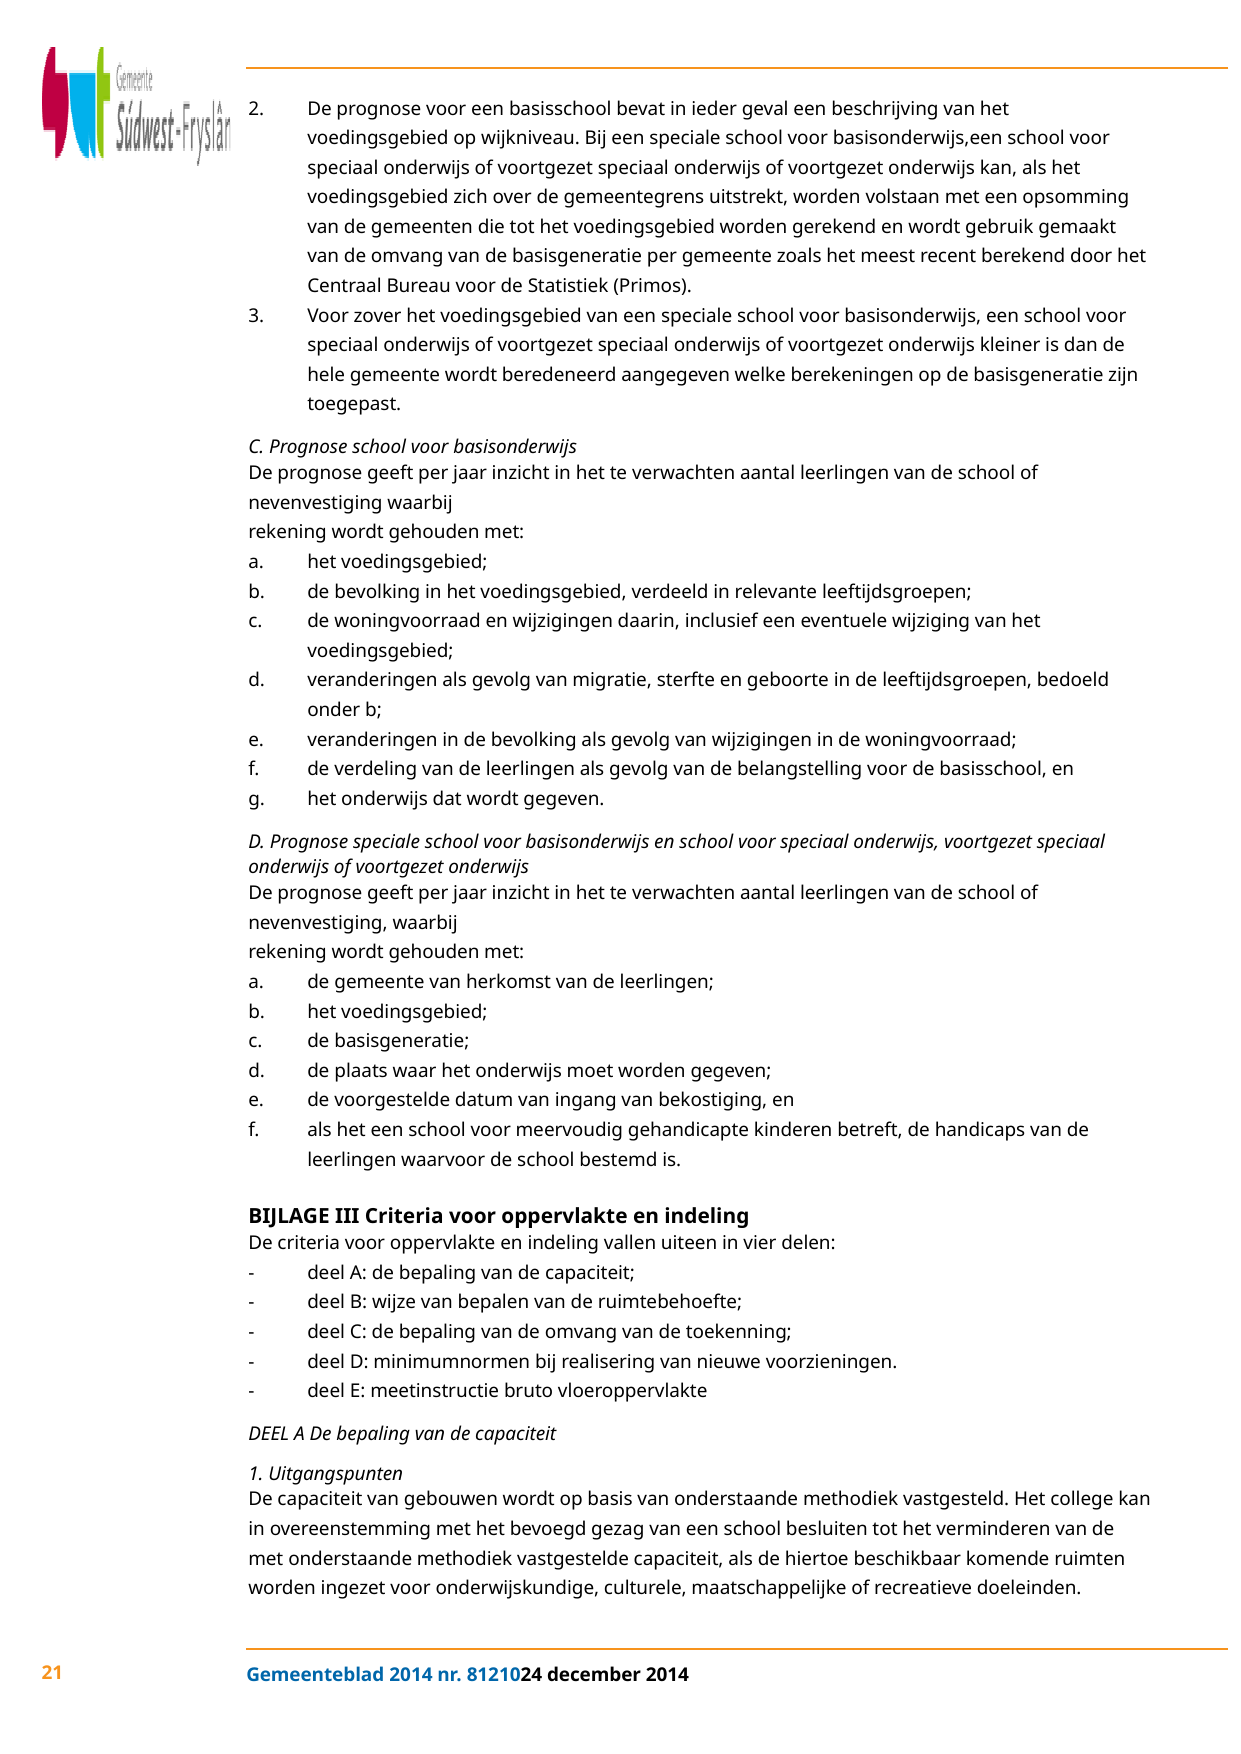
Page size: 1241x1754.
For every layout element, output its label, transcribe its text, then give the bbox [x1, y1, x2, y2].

list het onderwijs dat wordt gegeven. [248, 785, 1152, 811]
list het voedingsgebied; [248, 998, 1152, 1023]
list deel A: de bepaling van de capaciteit; [248, 1259, 1152, 1285]
text De prognose geeft per jaar inzicht in het te verwachten aantal leerlingen van de school of nevenvestiging waarbij [248, 459, 1152, 515]
text D. Prognose speciale school voor basisonderwijs en school voor speciaal onderwijs, voortgezet speciaal onderwijs of voortgezet onderwijs [248, 828, 1152, 879]
text De criteria voor oppervlakte en indeling vallen uiteen in vier delen: [248, 1229, 1152, 1255]
list de plaats waar het onderwijs moet worden gegeven; [248, 1057, 1152, 1083]
list als het een school voor meervoudig gehandicapte kinderen betreft, de handicaps van de leerlingen waarvoor de school bestemd is. [248, 1116, 1152, 1171]
list de woningvoorraad en wijzigingen daarin, inclusief een eventuele wijziging van het voedingsgebied; [248, 607, 1152, 663]
text De capaciteit van gebouwen wordt op basis van onderstaande methodiek vastgesteld. Het college kan in overeenstemming met het bevoegd gezag van een school besluiten tot het verminderen van de met onderstaande methodiek vastgestelde capaciteit, als de hiertoe beschikbaar komende ruimten worden ingezet voor onderwijskundige, culturele, maatschappelijke of recreatieve doeleinden. [248, 1486, 1152, 1600]
list Voor zover het voedingsgebied van een speciale school voor basisonderwijs, een school voor speciaal onderwijs of voortgezet speciaal onderwijs of voortgezet onderwijs kleiner is dan de hele gemeente wordt beredeneerd aangegeven welke berekeningen op de basisgeneratie zijn toegepast. [248, 302, 1152, 416]
list deel B: wijze van bepalen van de ruimtebehoefte; [248, 1289, 1152, 1314]
text C. Prognose school voor basisonderwijs [248, 434, 1152, 459]
list De prognose voor een basisschool bevat in ieder geval een beschrijving van het voedingsgebied op wijkniveau. Bij een speciale school voor basisonderwijs,een school voor speciaal onderwijs of voortgezet speciaal onderwijs of voortgezet onderwijs kan, als het voedingsgebied zich over de gemeentegrens uitstrekt, worden volstaan met een opsomming van de gemeenten die tot het voedingsgebied worden gerekend en wordt gebruik gemaakt van de omvang van de basisgeneratie per gemeente zoals het meest recent berekend door het Centraal Bureau voor de Statistiek (Primos). [248, 95, 1152, 298]
text rekening wordt gehouden met: [248, 519, 1152, 544]
list veranderingen in de bevolking als gevolg van wijzigingen in de woningvoorraad; [248, 726, 1152, 751]
list de voorgestelde datum van ingang van bekostiging, en [248, 1087, 1152, 1112]
text BIJLAGE III Criteria voor oppervlakte en indeling [248, 1201, 1152, 1229]
text De prognose geeft per jaar inzicht in het te verwachten aantal leerlingen van de school of nevenvestiging, waarbij [248, 879, 1152, 935]
list de gemeente van herkomst van de leerlingen; [248, 968, 1152, 994]
text rekening wordt gehouden met: [248, 939, 1152, 964]
list deel E: meetinstructie bruto vloeroppervlakte [248, 1377, 1152, 1403]
text 1. Uitgangspunten [248, 1460, 1152, 1486]
list de bevolking in het voedingsgebied, verdeeld in relevante leeftijdsgroepen; [248, 578, 1152, 603]
list deel D: minimumnormen bij realisering van nieuwe voorzieningen. [248, 1348, 1152, 1373]
list het voedingsgebied; [248, 548, 1152, 574]
list deel C: de bepaling van de omvang van de toekenning; [248, 1318, 1152, 1344]
text DEEL A De bepaling van de capaciteit [248, 1421, 1152, 1446]
picture [41, 47, 231, 172]
list de basisgeneratie; [248, 1027, 1152, 1053]
list veranderingen als gevolg van migratie, sterfte en geboorte in de leeftijdsgroepen, bedoeld onder b; [248, 667, 1152, 722]
list de verdeling van de leerlingen als gevolg van de belangstelling voor de basisschool, en [248, 755, 1152, 781]
